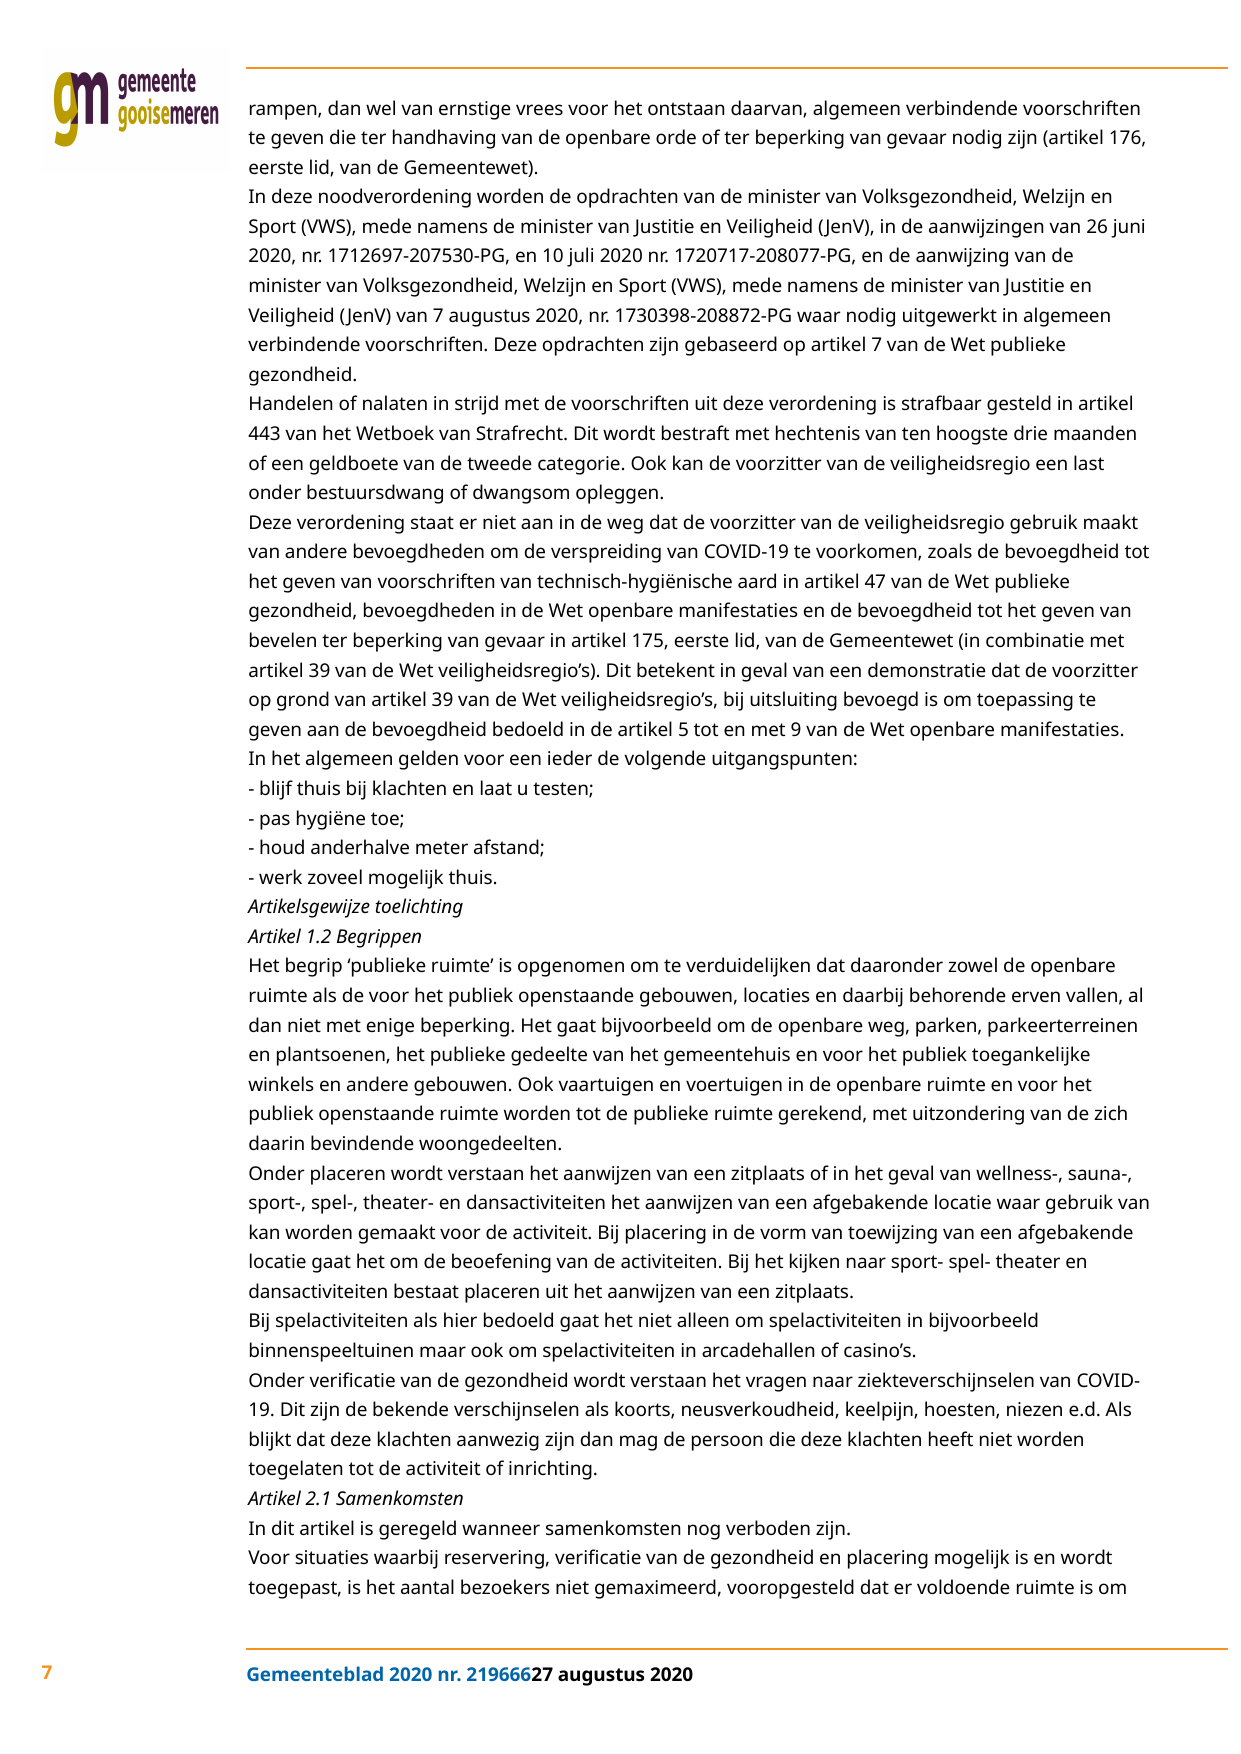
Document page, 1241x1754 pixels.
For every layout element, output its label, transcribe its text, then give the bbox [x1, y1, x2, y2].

text - pas hygiëne toe; [248, 805, 1152, 831]
text Artikel 2.1 Samenkomsten [248, 1485, 1152, 1511]
text - houd anderhalve meter afstand; [248, 834, 1152, 860]
text - blijf thuis bij klachten en laat u testen; [248, 775, 1152, 801]
text Deze verordening staat er niet aan in de weg dat de voorzitter van de veiligheidsregio gebruik maakt van andere bevoegdheden om de verspreiding van COVID-19 te voorkomen, zoals de bevoegdheid tot het geven van voorschriften van technisch-hygiënische aard in artikel 47 van de Wet publieke gezondheid, bevoegdheden in de Wet openbare manifestaties en de bevoegdheid tot het geven van bevelen ter beperking van gevaar in artikel 175, eerste lid, van de Gemeentewet (in combinatie met artikel 39 van de Wet veiligheidsregio’s). Dit betekent in geval van een demonstratie dat de voorzitter op grond van artikel 39 van de Wet veiligheidsregio’s, bij uitsluiting bevoegd is om toepassing te geven aan de bevoegdheid bedoeld in de artikel 5 tot en met 9 van de Wet openbare manifestaties. [248, 509, 1152, 742]
text In dit artikel is geregeld wanneer samenkomsten nog verboden zijn. [248, 1515, 1152, 1541]
text Het begrip ‘publieke ruimte’ is opgenomen om te verduidelijken dat daaronder zowel de openbare ruimte als de voor het publiek openstaande gebouwen, locaties en daarbij behorende erven vallen, al dan niet met enige beperking. Het gaat bijvoorbeeld om de openbare weg, parken, parkeerterreinen en plantsoenen, het publieke gedeelte van het gemeentehuis en voor het publiek toegankelijke winkels en andere gebouwen. Ook vaartuigen en voertuigen in de openbare ruimte en voor het publiek openstaande ruimte worden tot de publieke ruimte gerekend, met uitzondering van de zich daarin bevindende woongedeelten. [248, 953, 1152, 1156]
text In deze noodverordening worden de opdrachten van de minister van Volksgezondheid, Welzijn en Sport (VWS), mede namens de minister van Justitie en Veiligheid (JenV), in de aanwijzingen van 26 juni 2020, nr. 1712697-207530-PG, en 10 juli 2020 nr. 1720717-208077-PG, en de aanwijzing van de minister van Volksgezondheid, Welzijn en Sport (VWS), mede namens de minister van Justitie en Veiligheid (JenV) van 7 augustus 2020, nr. 1730398-208872-PG waar nodig uitgewerkt in algemeen verbindende voorschriften. Deze opdrachten zijn gebaseerd op artikel 7 van de Wet publieke gezondheid. [248, 183, 1152, 387]
text Voor situaties waarbij reservering, verificatie van de gezondheid en placering mogelijk is en wordt toegepast, is het aantal bezoekers niet gemaximeerd, vooropgesteld dat er voldoende ruimte is om [248, 1544, 1152, 1600]
text - werk zoveel mogelijk thuis. [248, 864, 1152, 890]
text Onder verificatie van de gezondheid wordt verstaan het vragen naar ziekteverschijnselen van COVID-19. Dit zijn de bekende verschijnselen als koorts, neusverkoudheid, keelpijn, hoesten, niezen e.d. Als blijkt dat deze klachten aanwezig zijn dan mag de persoon die deze klachten heeft niet worden toegelaten tot de activiteit of inrichting. [248, 1367, 1152, 1481]
text Handelen of nalaten in strijd met de voorschriften uit deze verordening is strafbaar gesteld in artikel 443 van het Wetboek van Strafrecht. Dit wordt bestraft met hechtenis van ten hoogste drie maanden of een geldboete van de tweede categorie. Ook kan de voorzitter van de veiligheidsregio een last onder bestuursdwang of dwangsom opleggen. [248, 391, 1152, 505]
text Artikel 1.2 Begrippen [248, 923, 1152, 949]
text rampen, dan wel van ernstige vrees voor het ontstaan daarvan, algemeen verbindende voorschriften te geven die ter handhaving van de openbare orde of ter beperking van gevaar nodig zijn (artikel 176, eerste lid, van de Gemeentewet). [248, 95, 1152, 180]
text Bij spelactiviteiten als hier bedoeld gaat het niet alleen om spelactiviteiten in bijvoorbeeld binnenspeeltuinen maar ook om spelactiviteiten in arcadehallen of casino’s. [248, 1308, 1152, 1363]
text Artikelsgewijze toelichting [248, 893, 1152, 919]
picture [41, 47, 231, 172]
text Onder placeren wordt verstaan het aanwijzen van een zitplaats of in het geval van wellness-, sauna-, sport-, spel-, theater- en dansactiviteiten het aanwijzen van een afgebakende locatie waar gebruik van kan worden gemaakt voor de activiteit. Bij placering in de vorm van toewijzing van een afgebakende locatie gaat het om de beoefening van de activiteiten. Bij het kijken naar sport- spel- theater en dansactiviteiten bestaat placeren uit het aanwijzen van een zitplaats. [248, 1160, 1152, 1304]
text In het algemeen gelden voor een ieder de volgende uitgangspunten: [248, 746, 1152, 771]
